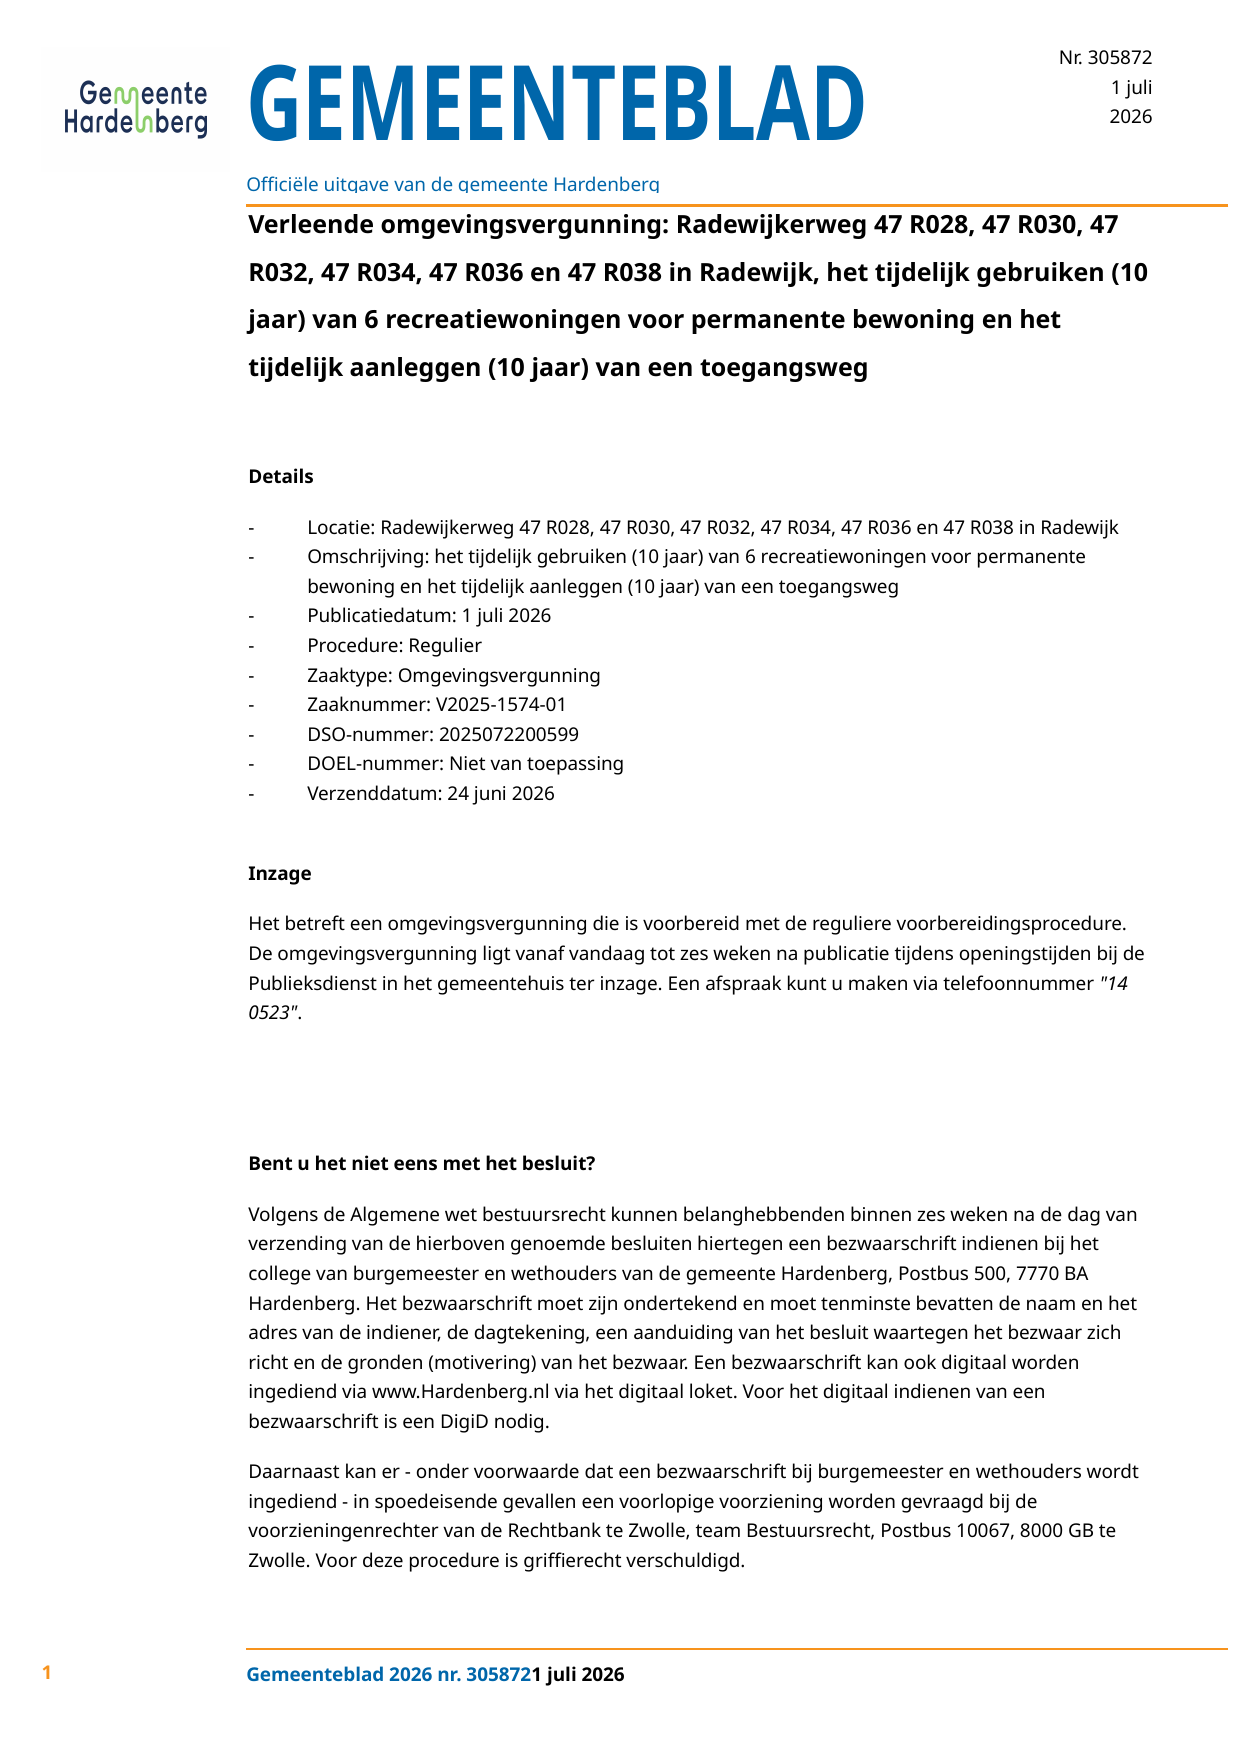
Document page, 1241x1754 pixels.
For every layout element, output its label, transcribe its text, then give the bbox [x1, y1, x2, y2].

text Het betreft een omgevingsvergunning die is voorbereid met de reguliere voorbereidingsprocedure. De omgevingsvergunning ligt vanaf vandaag tot zes weken na publicatie tijdens openingstijden bij de Publieksdienst in het gemeentehuis ter inzage. Een afspraak kunt u maken via telefoonnummer "14 0523". [248, 911, 1152, 1025]
text Volgens de Algemene wet bestuursrecht kunnen belanghebbenden binnen zes weken na de dag van verzending van de hierboven genoemde besluiten hiertegen een bezwaarschrift indienen bij het college van burgemeester en wethouders van de gemeente Hardenberg, Postbus 500, 7770 BA Hardenberg. Het bezwaarschrift moet zijn ondertekend en moet tenminste bevatten de naam en het adres van de indiener, de dagtekening, een aanduiding van het besluit waartegen het bezwaar zich richt en de gronden (motivering) van het bezwaar. Een bezwaarschrift kan ook digitaal worden ingediend via www.Hardenberg.nl via het digitaal loket. Voor het digitaal indienen van een bezwaarschrift is een DigiD nodig. [248, 1201, 1152, 1434]
list Verzenddatum: 24 juni 2026 [248, 780, 1152, 806]
list DOEL-nummer: Niet van toepassing [248, 751, 1152, 776]
text Details [248, 463, 1152, 489]
list Locatie: Radewijkerweg 47 R028, 47 R030, 47 R032, 47 R034, 47 R036 en 47 R038 in Radewijk [248, 514, 1152, 540]
list Procedure: Regulier [248, 632, 1152, 658]
text Daarnaast kan er - onder voorwaarde dat een bezwaarschrift bij burgemeester en wethouders wordt ingediend - in spoedeisende gevallen een voorlopige voorziening worden gevraagd bij de voorzieningenrechter van de Rechtbank te Zwolle, team Bestuursrecht, Postbus 10067, 8000 GB te Zwolle. Voor deze procedure is griffierecht verschuldigd. [248, 1458, 1152, 1573]
list Zaaknummer: V2025-1574-01 [248, 691, 1152, 717]
list DSO-nummer: 2025072200599 [248, 721, 1152, 747]
picture [41, 47, 231, 172]
list Publicatiedatum: 1 juli 2026 [248, 603, 1152, 628]
text Bent u het niet eens met het besluit? [248, 1151, 1152, 1176]
list Zaaktype: Omgevingsvergunning [248, 662, 1152, 688]
text Verleende omgevingsvergunning: Radewijkerweg 47 R028, 47 R030, 47 R032, 47 R034, 47 R036 en 47 R038 in Radewijk, het tijdelijk gebruiken (10 jaar) van 6 recreatiewoningen voor permanente bewoning en het tijdelijk aanleggen (10 jaar) van een toegangsweg [248, 207, 1152, 384]
list Omschrijving: het tijdelijk gebruiken (10 jaar) van 6 recreatiewoningen voor permanente bewoning en het tijdelijk aanleggen (10 jaar) van een toegangsweg [248, 543, 1152, 599]
text Inzage [248, 860, 1152, 886]
